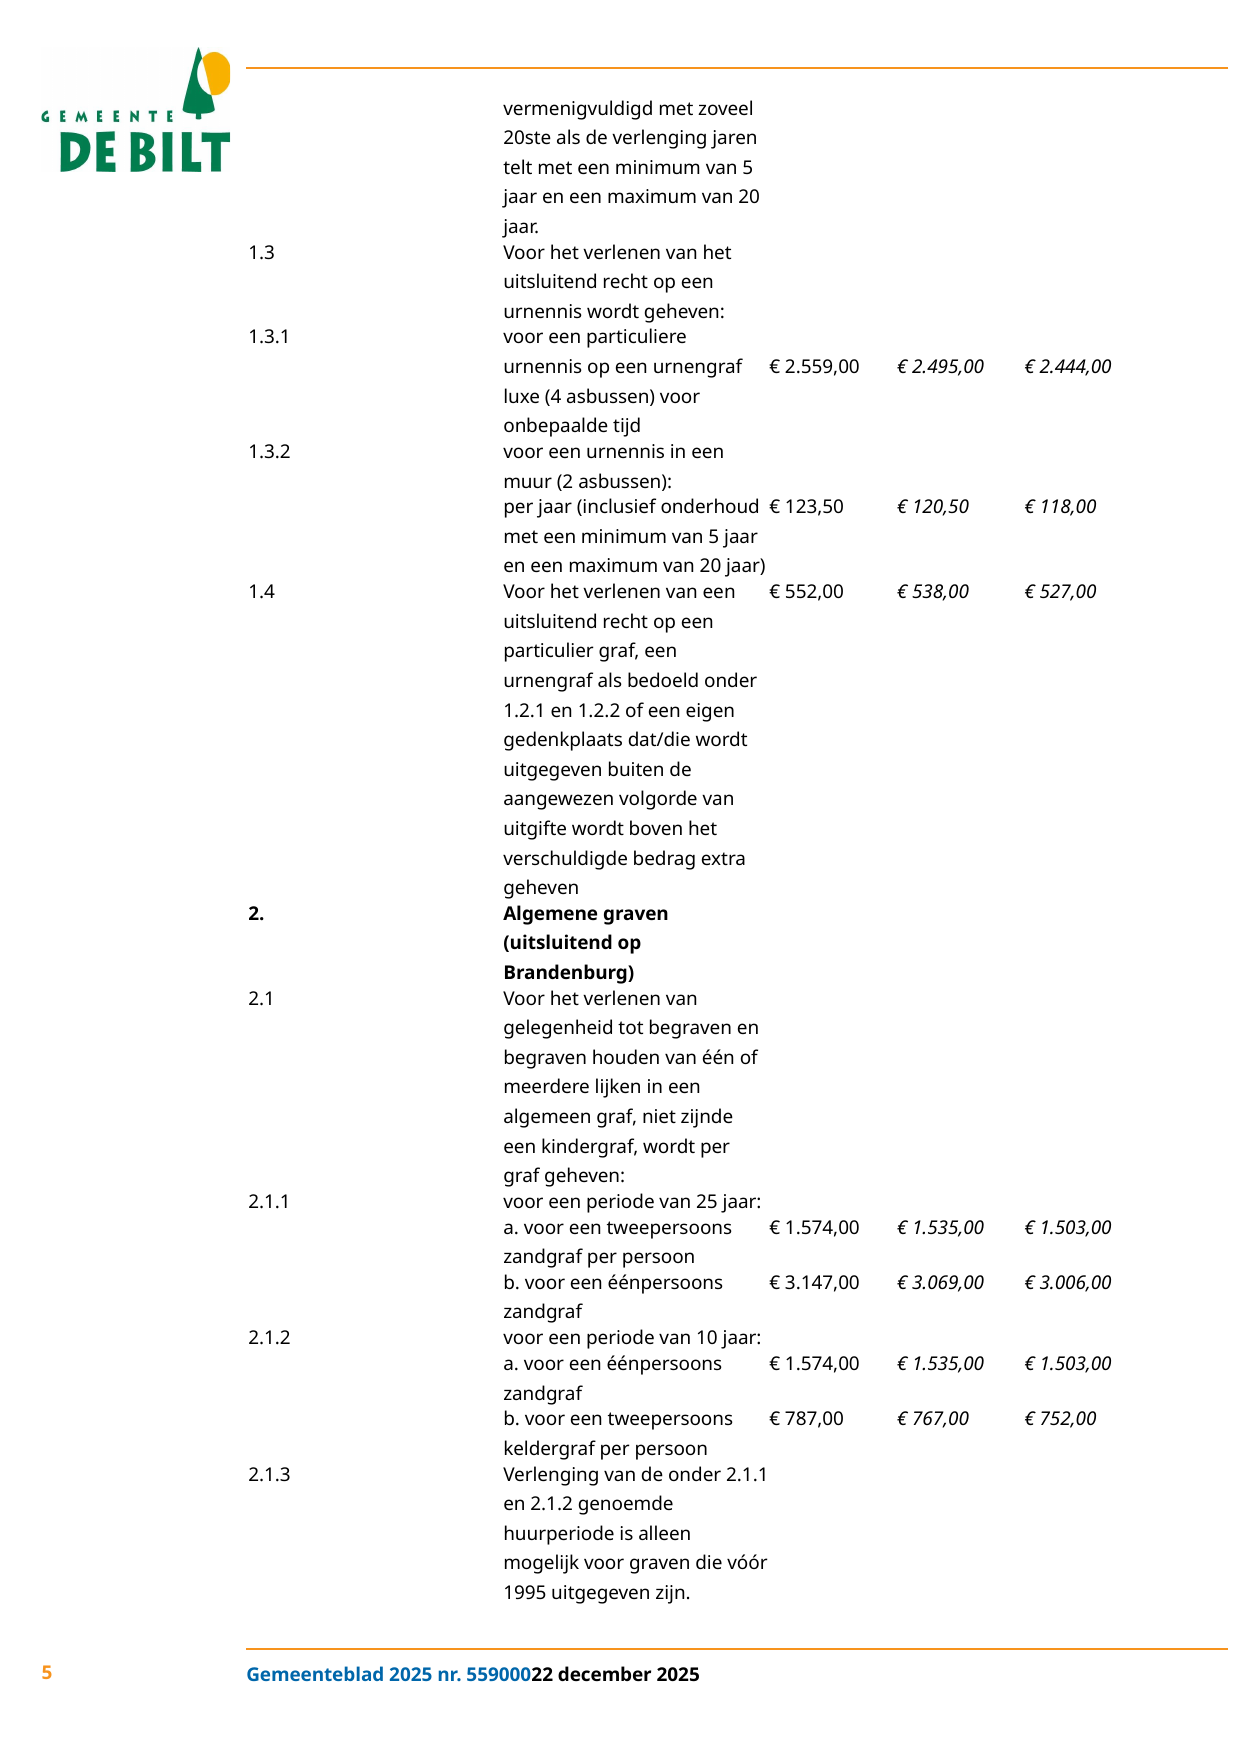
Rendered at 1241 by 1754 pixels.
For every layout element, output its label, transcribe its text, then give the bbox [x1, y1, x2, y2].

table_cell [897, 95, 1024, 239]
table_cell Algemene graven (uitsluitend op Brandenburg) [503, 900, 769, 985]
table_cell [769, 985, 897, 1188]
table_cell € 552,00 [769, 579, 897, 900]
table_cell € 3.069,00 [897, 1269, 1024, 1324]
table_cell [1024, 900, 1152, 985]
table_cell [248, 1214, 503, 1269]
table_cell [769, 438, 897, 493]
table_cell 2.1.1 [248, 1188, 503, 1214]
table_cell Voor het verlenen van het uitsluitend recht op een urnennis wordt geheven: [503, 239, 769, 324]
table_cell [897, 900, 1024, 985]
table_cell voor een particuliere urnennis op een urnengraf luxe (4 asbussen) voor onbepaalde tijd [503, 324, 769, 438]
table_cell € 752,00 [1024, 1406, 1152, 1461]
table_cell [1024, 438, 1152, 493]
table_cell € 118,00 [1024, 494, 1152, 578]
table_cell 2.1.2 [248, 1325, 503, 1350]
table_cell voor een urnennis in een muur (2 asbussen): [503, 438, 769, 493]
table_cell [769, 239, 897, 324]
table_cell € 1.503,00 [1024, 1214, 1152, 1269]
table_cell [1024, 1188, 1152, 1214]
table_cell Voor het verlenen van gelegenheid tot begraven en begraven houden van één of meerdere lijken in een algemeen graf, niet zijnde een kindergraf, wordt per graf geheven: [503, 985, 769, 1188]
table_cell € 1.535,00 [897, 1214, 1024, 1269]
table_cell [248, 95, 503, 239]
table_cell [248, 1406, 503, 1461]
table_cell 1.3.1 [248, 324, 503, 438]
table_cell b. voor een éénpersoons zandgraf [503, 1269, 769, 1324]
table_cell € 1.574,00 [769, 1350, 897, 1406]
table_cell € 787,00 [769, 1406, 897, 1461]
table_cell € 3.006,00 [1024, 1269, 1152, 1324]
table_cell per jaar (inclusief onderhoud met een minimum van 5 jaar en een maximum van 20 jaar) [503, 494, 769, 578]
table_cell 1.4 [248, 579, 503, 900]
table_cell 1.3.2 [248, 438, 503, 493]
table_cell Verlenging van de onder 2.1.1 en 2.1.2 genoemde huurperiode is alleen mogelijk voor graven die vóór 1995 uitgegeven zijn. [503, 1461, 769, 1605]
table_cell [769, 1325, 897, 1350]
table_cell € 120,50 [897, 494, 1024, 578]
table_cell voor een periode van 10 jaar: [503, 1325, 769, 1350]
table_cell 2. [248, 900, 503, 985]
table_cell € 1.574,00 [769, 1214, 897, 1269]
table_cell € 2.444,00 [1024, 324, 1152, 438]
table_cell [897, 438, 1024, 493]
table_cell [1024, 985, 1152, 1188]
table_cell [897, 1325, 1024, 1350]
table_cell € 1.535,00 [897, 1350, 1024, 1406]
table_cell [248, 494, 503, 578]
table_cell [1024, 95, 1152, 239]
table_cell vermenigvuldigd met zoveel 20ste als de verlenging jaren telt met een minimum van 5 jaar en een maximum van 20 jaar. [503, 95, 769, 239]
table_cell € 123,50 [769, 494, 897, 578]
table_cell a. voor een tweepersoons zandgraf per persoon [503, 1214, 769, 1269]
table_cell [897, 1461, 1024, 1605]
table_cell 2.1.3 [248, 1461, 503, 1605]
table_cell [897, 1188, 1024, 1214]
table_cell 2.1 [248, 985, 503, 1188]
table_cell [769, 1461, 897, 1605]
table_cell [769, 1188, 897, 1214]
table_cell € 2.559,00 [769, 324, 897, 438]
table_cell [1024, 1461, 1152, 1605]
table_cell € 2.495,00 [897, 324, 1024, 438]
table_cell [897, 239, 1024, 324]
table_cell 1.3 [248, 239, 503, 324]
table_cell [1024, 239, 1152, 324]
table_cell b. voor een tweepersoons keldergraf per persoon [503, 1406, 769, 1461]
table_cell a. voor een éénpersoons zandgraf [503, 1350, 769, 1406]
table_cell [769, 900, 897, 985]
table_cell Voor het verlenen van een uitsluitend recht op een particulier graf, een urnengraf als bedoeld onder 1.2.1 en 1.2.2 of een eigen gedenkplaats dat/die wordt uitgegeven buiten de aangewezen volgorde van uitgifte wordt boven het verschuldigde bedrag extra geheven [503, 579, 769, 900]
table_cell [248, 1350, 503, 1406]
table_cell € 527,00 [1024, 579, 1152, 900]
table_cell € 1.503,00 [1024, 1350, 1152, 1406]
table_cell voor een periode van 25 jaar: [503, 1188, 769, 1214]
table_cell [248, 1269, 503, 1324]
table_cell € 538,00 [897, 579, 1024, 900]
table_cell [897, 985, 1024, 1188]
picture [41, 47, 231, 172]
table_cell [769, 95, 897, 239]
table_cell [1024, 1325, 1152, 1350]
table_cell € 3.147,00 [769, 1269, 897, 1324]
table_cell € 767,00 [897, 1406, 1024, 1461]
